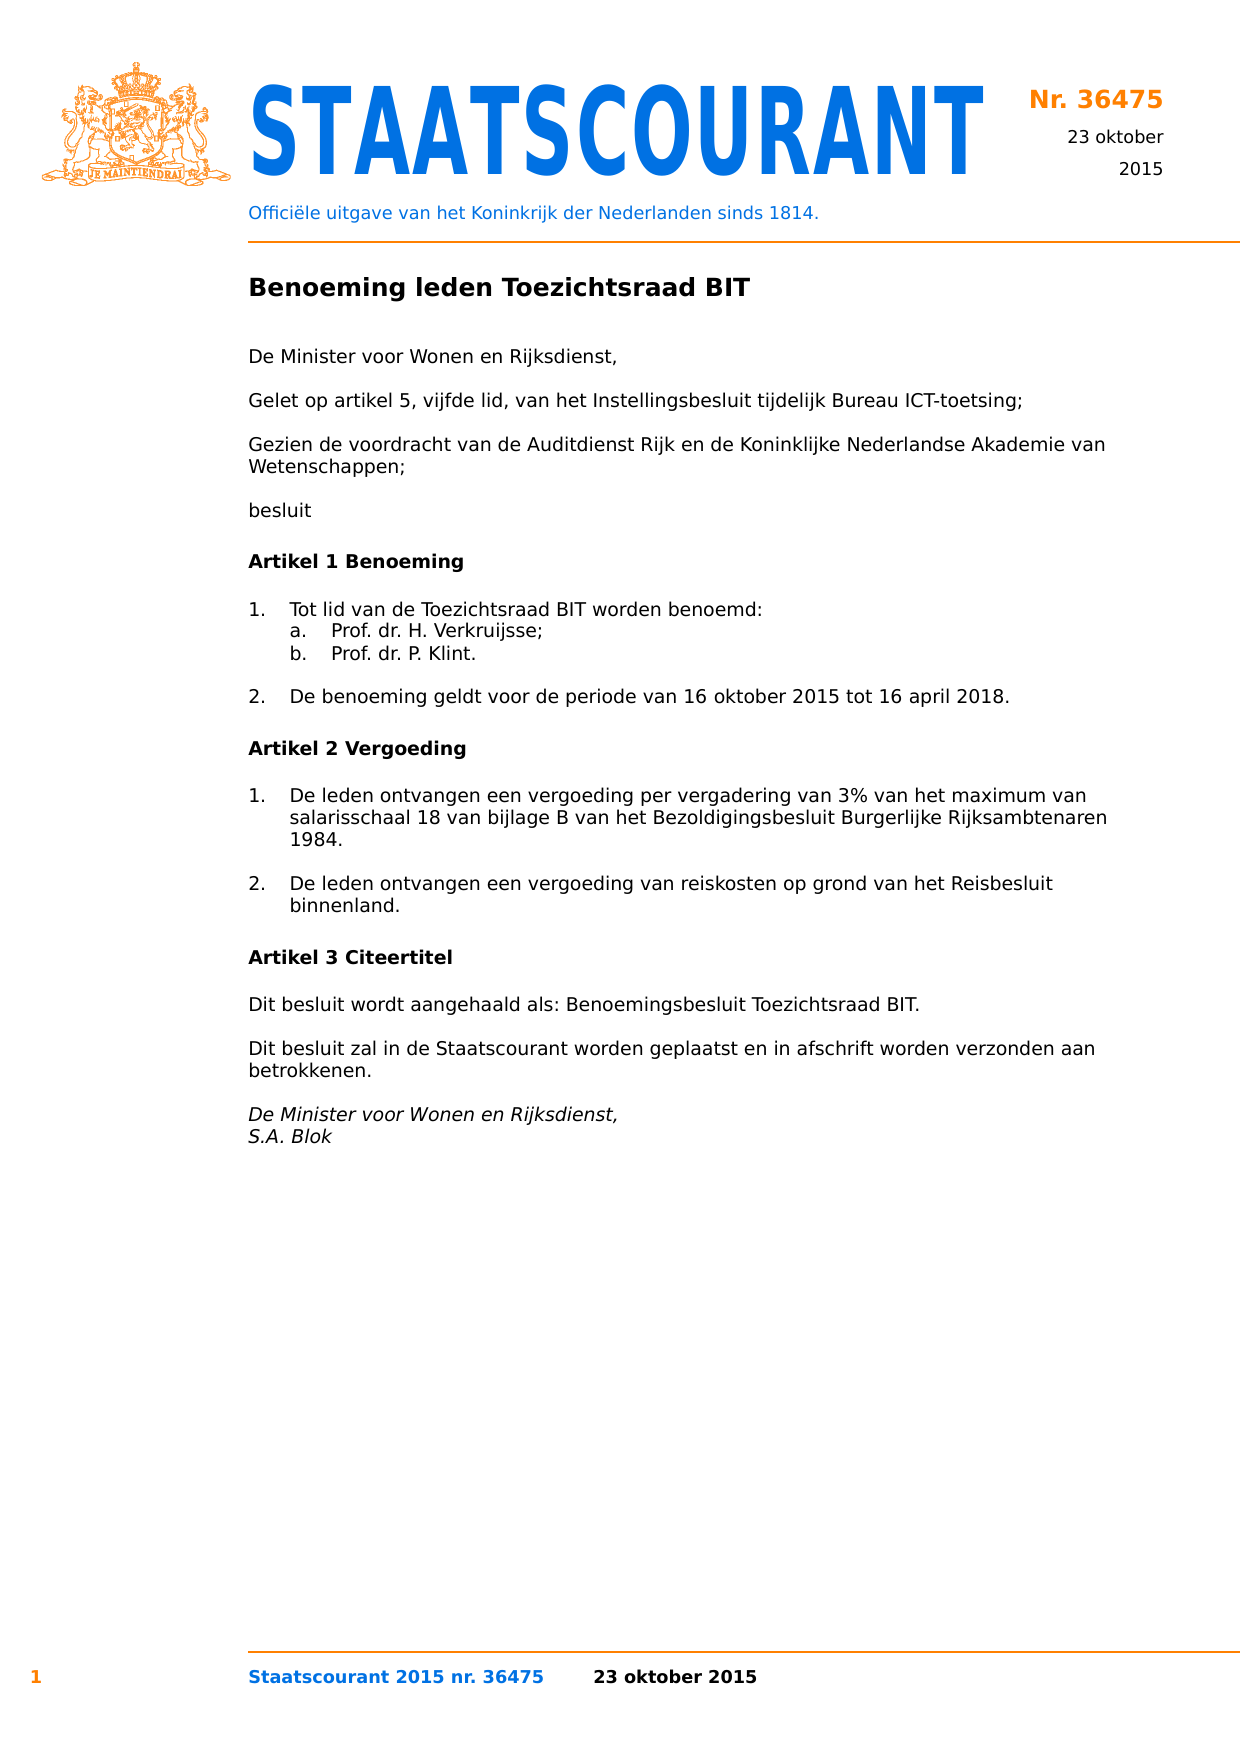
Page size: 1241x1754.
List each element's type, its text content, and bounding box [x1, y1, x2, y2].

subtitle Benoeming leden Toezichtsraad BIT [248, 273, 1163, 302]
table_cell 23 oktober [998, 121, 1240, 153]
text Dit besluit zal in de Staatscourant worden geplaatst en in afschrift worden verzonden aan betrokkenen. [248, 1038, 1163, 1082]
text Gezien de voordracht van de Auditdienst Rijk en de Koninklijke Nederlandse Akademie van Wetenschappen; [248, 434, 1163, 478]
table_header STAATSCOURANT [248, 62, 998, 203]
text a. Prof. dr. H. Verkruijsse; [289, 620, 1163, 642]
text Gelet op artikel 5, vijfde lid, van het Instellingsbesluit tijdelijk Bureau ICT-toetsing; [248, 390, 1163, 412]
text 1. Tot lid van de Toezichtsraad BIT worden benoemd: [248, 598, 1163, 620]
text 2. De leden ontvangen een vergoeding van reiskosten op grond van het Reisbesluit binnenland. [248, 873, 1163, 917]
table_header [25, 62, 248, 241]
picture [41, 62, 231, 186]
table_cell 2015 [998, 153, 1240, 203]
text 1. De leden ontvangen een vergoeding per vergadering van 3% van het maximum van salarisschaal 18 van bijlage B van het Bezoldigingsbesluit Burgerlijke Rijksambtenaren 1984. [248, 785, 1163, 851]
text besluit [248, 499, 1163, 521]
text De Minister voor Wonen en Rijksdienst, S.A. Blok [248, 1104, 1163, 1148]
text Dit besluit wordt aangehaald als: Benoemingsbesluit Toezichtsraad BIT. [248, 994, 1163, 1016]
subtitle Artikel 1 Benoeming [248, 551, 1163, 573]
table_cell Officiële uitgave van het Koninkrijk der Nederlanden sinds 1814. [248, 203, 1240, 241]
subtitle Artikel 3 Citeertitel [248, 947, 1163, 969]
text De Minister voor Wonen en Rijksdienst, [248, 346, 1163, 368]
text b. Prof. dr. P. Klint. [289, 642, 1163, 664]
subtitle Artikel 2 Vergoeding [248, 738, 1163, 760]
table_header Nr. 36475 [998, 62, 1240, 121]
text 2. De benoeming geldt voor de periode van 16 oktober 2015 tot 16 april 2018. [248, 686, 1163, 708]
